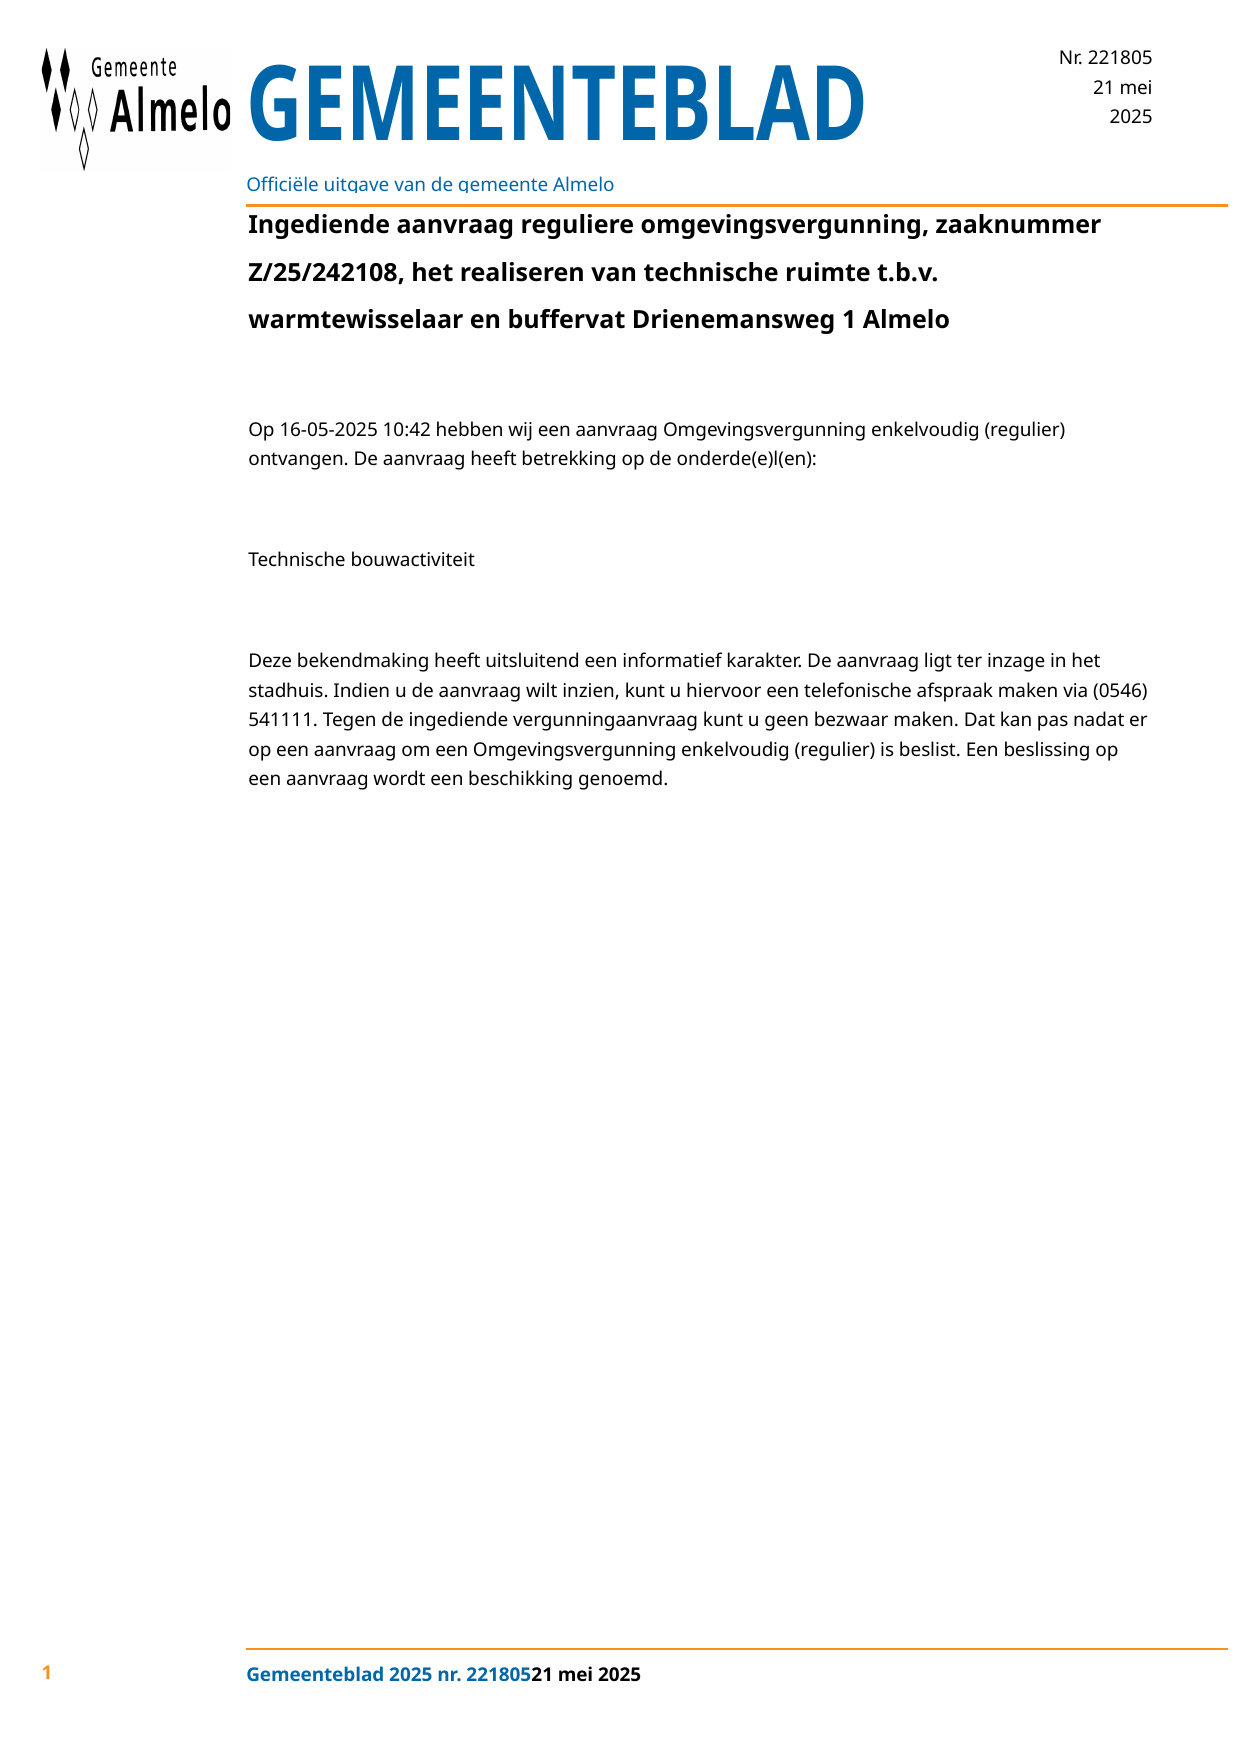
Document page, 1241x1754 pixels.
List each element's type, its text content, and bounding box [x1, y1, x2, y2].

text Deze bekendmaking heeft uitsluitend een informatief karakter. De aanvraag ligt ter inzage in het stadhuis. Indien u de aanvraag wilt inzien, kunt u hiervoor een telefonische afspraak maken via (0546) 541111. Tegen de ingediende vergunningaanvraag kunt u geen bezwaar maken. Dat kan pas nadat er op een aanvraag om een Omgevingsvergunning enkelvoudig (regulier) is beslist. Een beslissing op een aanvraag wordt een beschikking genoemd. [248, 647, 1152, 791]
text Ingediende aanvraag reguliere omgevingsvergunning, zaaknummer Z/25/242108, het realiseren van technische ruimte t.b.v. warmtewisselaar en buffervat Drienemansweg 1 Almelo [248, 207, 1152, 336]
text Technische bouwactiviteit [248, 546, 1152, 572]
picture [41, 47, 231, 172]
text Op 16-05-2025 10:42 hebben wij een aanvraag Omgevingsvergunning enkelvoudig (regulier) ontvangen. De aanvraag heeft betrekking op de onderde(e)l(en): [248, 416, 1152, 471]
